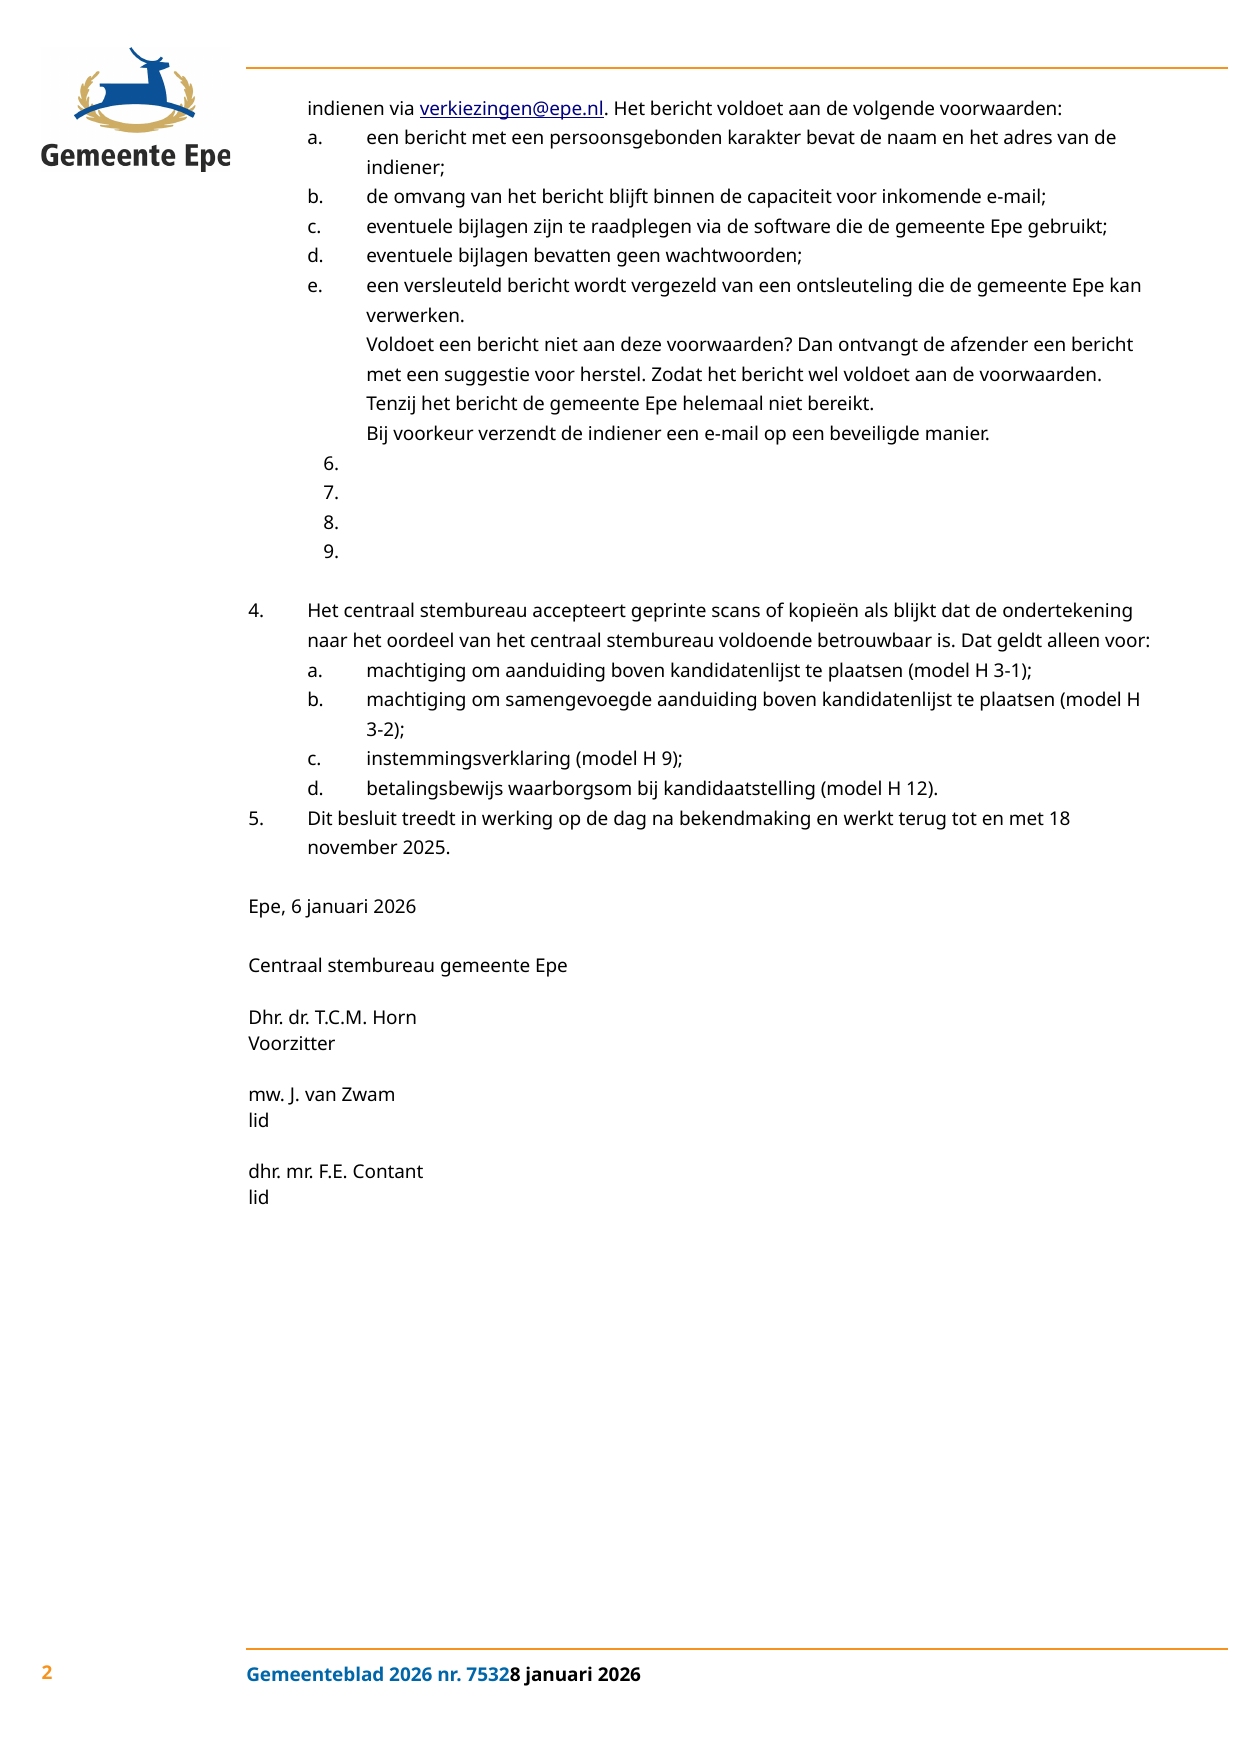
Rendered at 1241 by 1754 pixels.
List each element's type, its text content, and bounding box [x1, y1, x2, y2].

text mw. J. van Zwam [248, 1081, 1152, 1107]
list betalingsbewijs waarborgsom bij kandidaatstelling (model H 12). [307, 775, 1152, 801]
list eventuele bijlagen zijn te raadplegen via de software die de gemeente Epe gebruikt; [307, 213, 1152, 239]
text dhr. mr. F.E. Contant [248, 1158, 1152, 1184]
text Voorzitter [248, 1030, 1152, 1056]
list machtiging om aanduiding boven kandidatenlijst te plaatsen (model H 3-1); [307, 657, 1152, 683]
list Dit besluit treedt in werking op de dag na bekendmaking en werkt terug tot en met 18 november 2025. [248, 805, 1152, 860]
text lid [248, 1107, 1152, 1133]
text Epe, 6 januari 2026 [248, 893, 1152, 919]
list een versleuteld bericht wordt vergezeld van een ontsleuteling die de gemeente Epe kan verwerken. [307, 272, 1152, 328]
text Centraal stembureau gemeente Epe [248, 953, 1152, 978]
picture [41, 47, 231, 172]
list een bericht met een persoonsgebonden karakter bevat de naam en het adres van de indiener; [307, 124, 1152, 180]
text lid [248, 1184, 1152, 1210]
list Voldoet een bericht niet aan deze voorwaarden? Dan ontvangt de afzender een bericht met een suggestie voor herstel. Zodat het bericht wel voldoet aan de voorwaarden. Tenzij het bericht de gemeente Epe helemaal niet bereikt. [307, 331, 1152, 416]
list instemmingsverklaring (model H 9); [307, 746, 1152, 771]
list Het centraal stembureau accepteert geprinte scans of kopieën als blijkt dat de ondertekening naar het oordeel van het centraal stembureau voldoende betrouwbaar is. Dat geldt alleen voor: [248, 598, 1152, 653]
text Dhr. dr. T.C.M. Horn [248, 1004, 1152, 1030]
list indienen via verkiezingen@epe.nl. Het bericht voldoet aan de volgende voorwaarden: [248, 95, 1152, 121]
list Bij voorkeur verzendt de indiener een e-mail op een beveiligde manier. [307, 420, 1152, 446]
list machtiging om samengevoegde aanduiding boven kandidatenlijst te plaatsen (model H 3-2); [307, 686, 1152, 742]
list de omvang van het bericht blijft binnen de capaciteit voor inkomende e-mail; [307, 183, 1152, 209]
list eventuele bijlagen bevatten geen wachtwoorden; [307, 243, 1152, 268]
